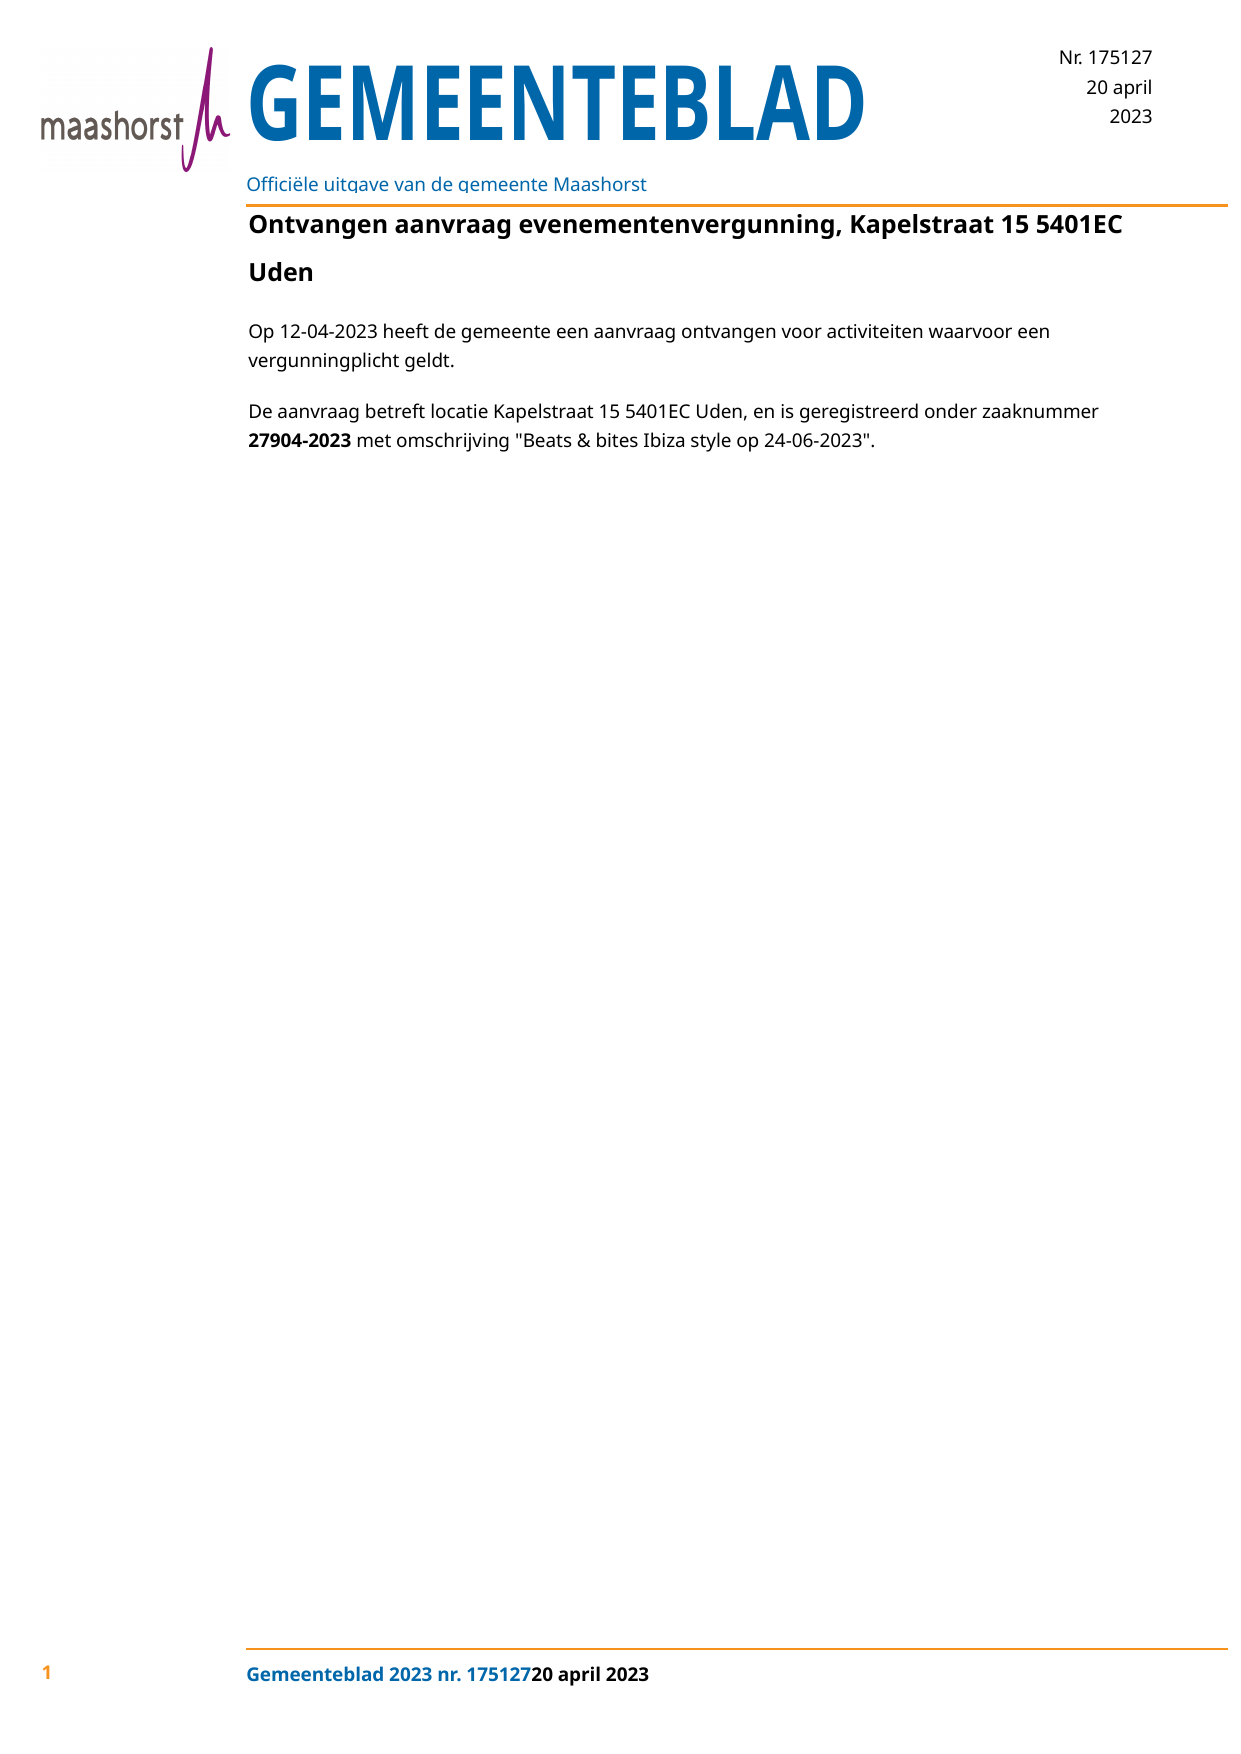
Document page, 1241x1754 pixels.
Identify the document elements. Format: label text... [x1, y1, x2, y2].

text De aanvraag betreft locatie Kapelstraat 15 5401EC Uden, en is geregistreerd onder zaaknummer 27904-2023 met omschrijving "Beats & bites Ibiza style op 24-06-2023". [248, 398, 1152, 453]
text Ontvangen aanvraag evenementenvergunning, Kapelstraat 15 5401EC Uden [248, 207, 1152, 288]
picture [41, 47, 231, 172]
text Op 12-04-2023 heeft de gemeente een aanvraag ontvangen voor activiteiten waarvoor een vergunningplicht geldt. [248, 318, 1152, 373]
